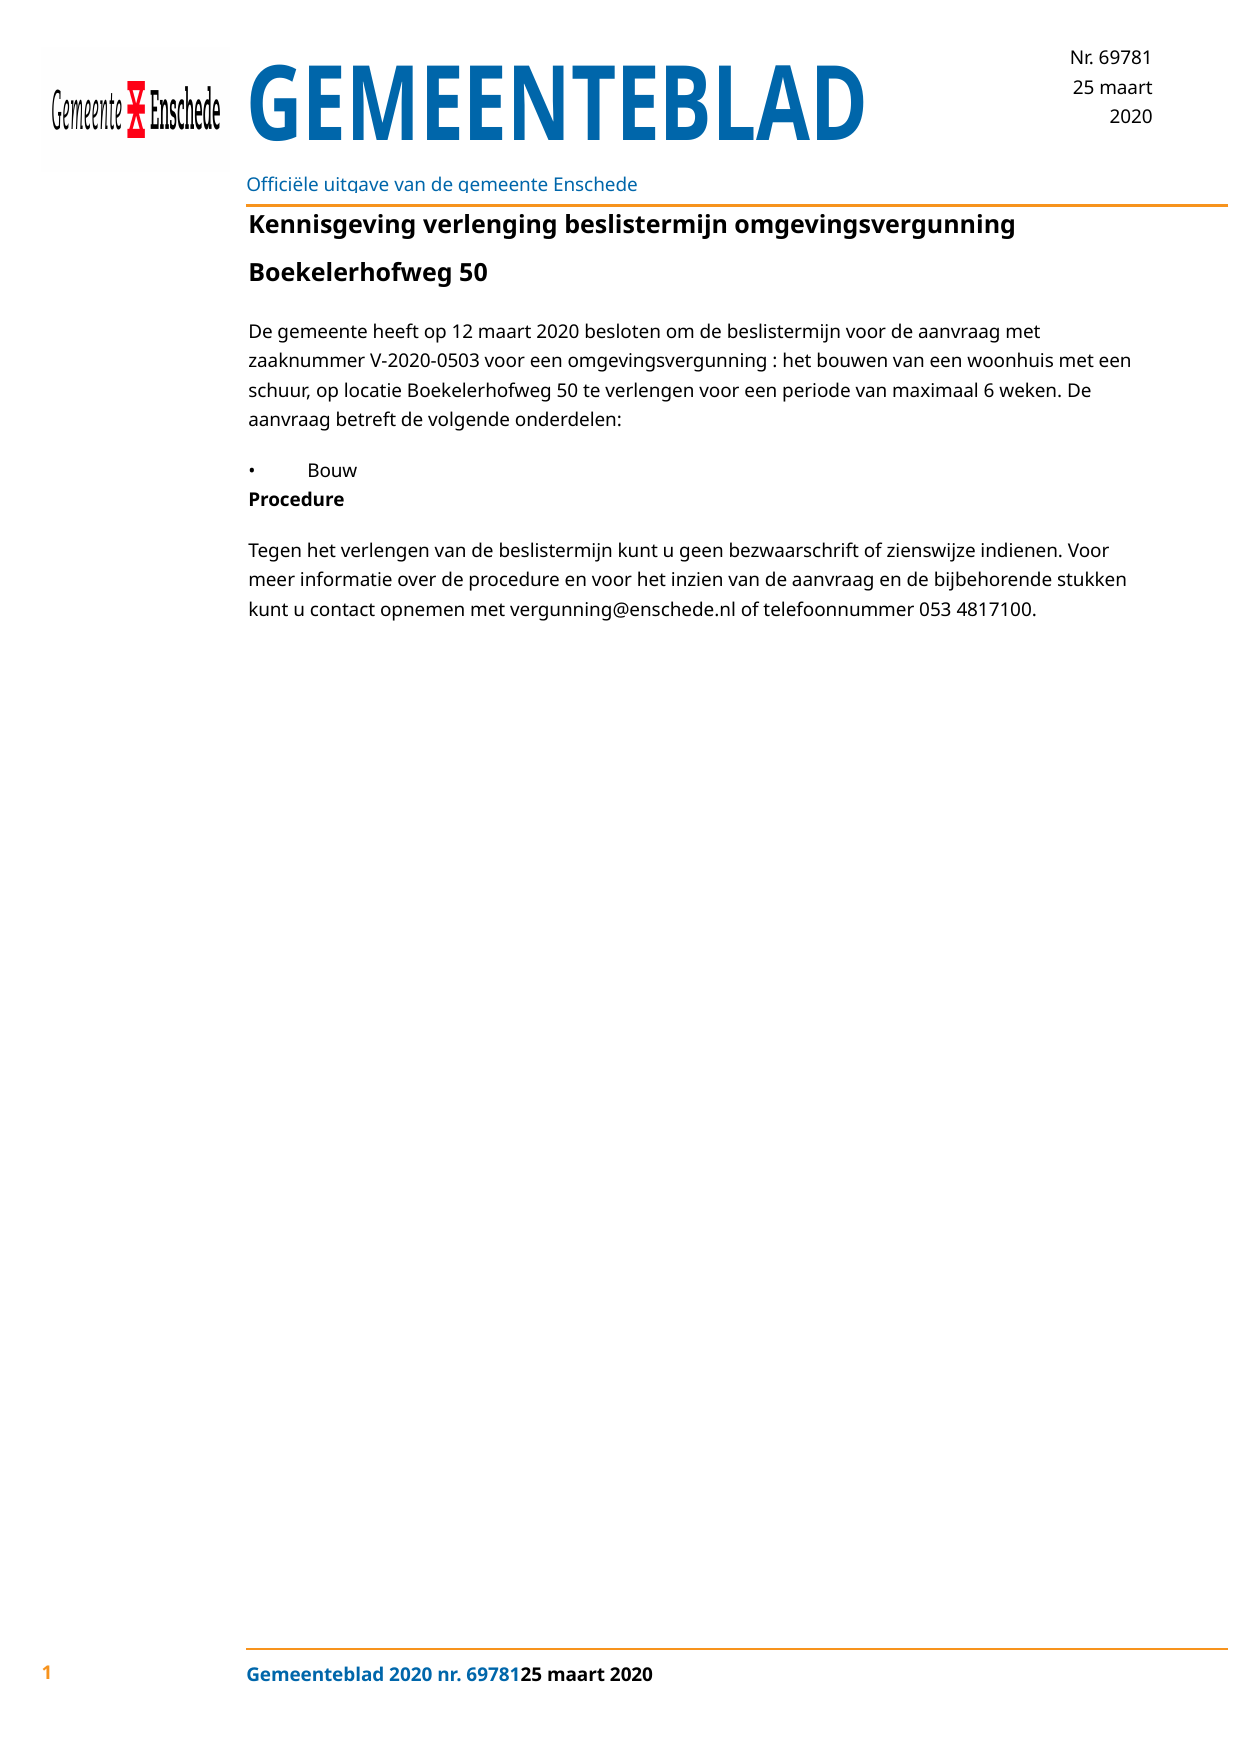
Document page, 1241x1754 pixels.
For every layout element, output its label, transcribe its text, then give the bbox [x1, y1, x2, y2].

picture [41, 47, 231, 172]
text Tegen het verlengen van de beslistermijn kunt u geen bezwaarschrift of zienswijze indienen. Voor meer informatie over de procedure en voor het inzien van de aanvraag en de bijbehorende stukken kunt u contact opnemen met vergunning@enschede.nl of telefoonnummer 053 4817100. [248, 537, 1152, 622]
text Procedure [248, 487, 1152, 512]
text De gemeente heeft op 12 maart 2020 besloten om de beslistermijn voor de aanvraag met zaaknummer V-2020-0503 voor een omgevingsvergunning : het bouwen van een woonhuis met een schuur, op locatie Boekelerhofweg 50 te verlengen voor een periode van maximaal 6 weken. De aanvraag betreft de volgende onderdelen: [248, 318, 1152, 432]
list Bouw [248, 457, 1152, 483]
text Kennisgeving verlenging beslistermijn omgevingsvergunning Boekelerhofweg 50 [248, 207, 1152, 288]
